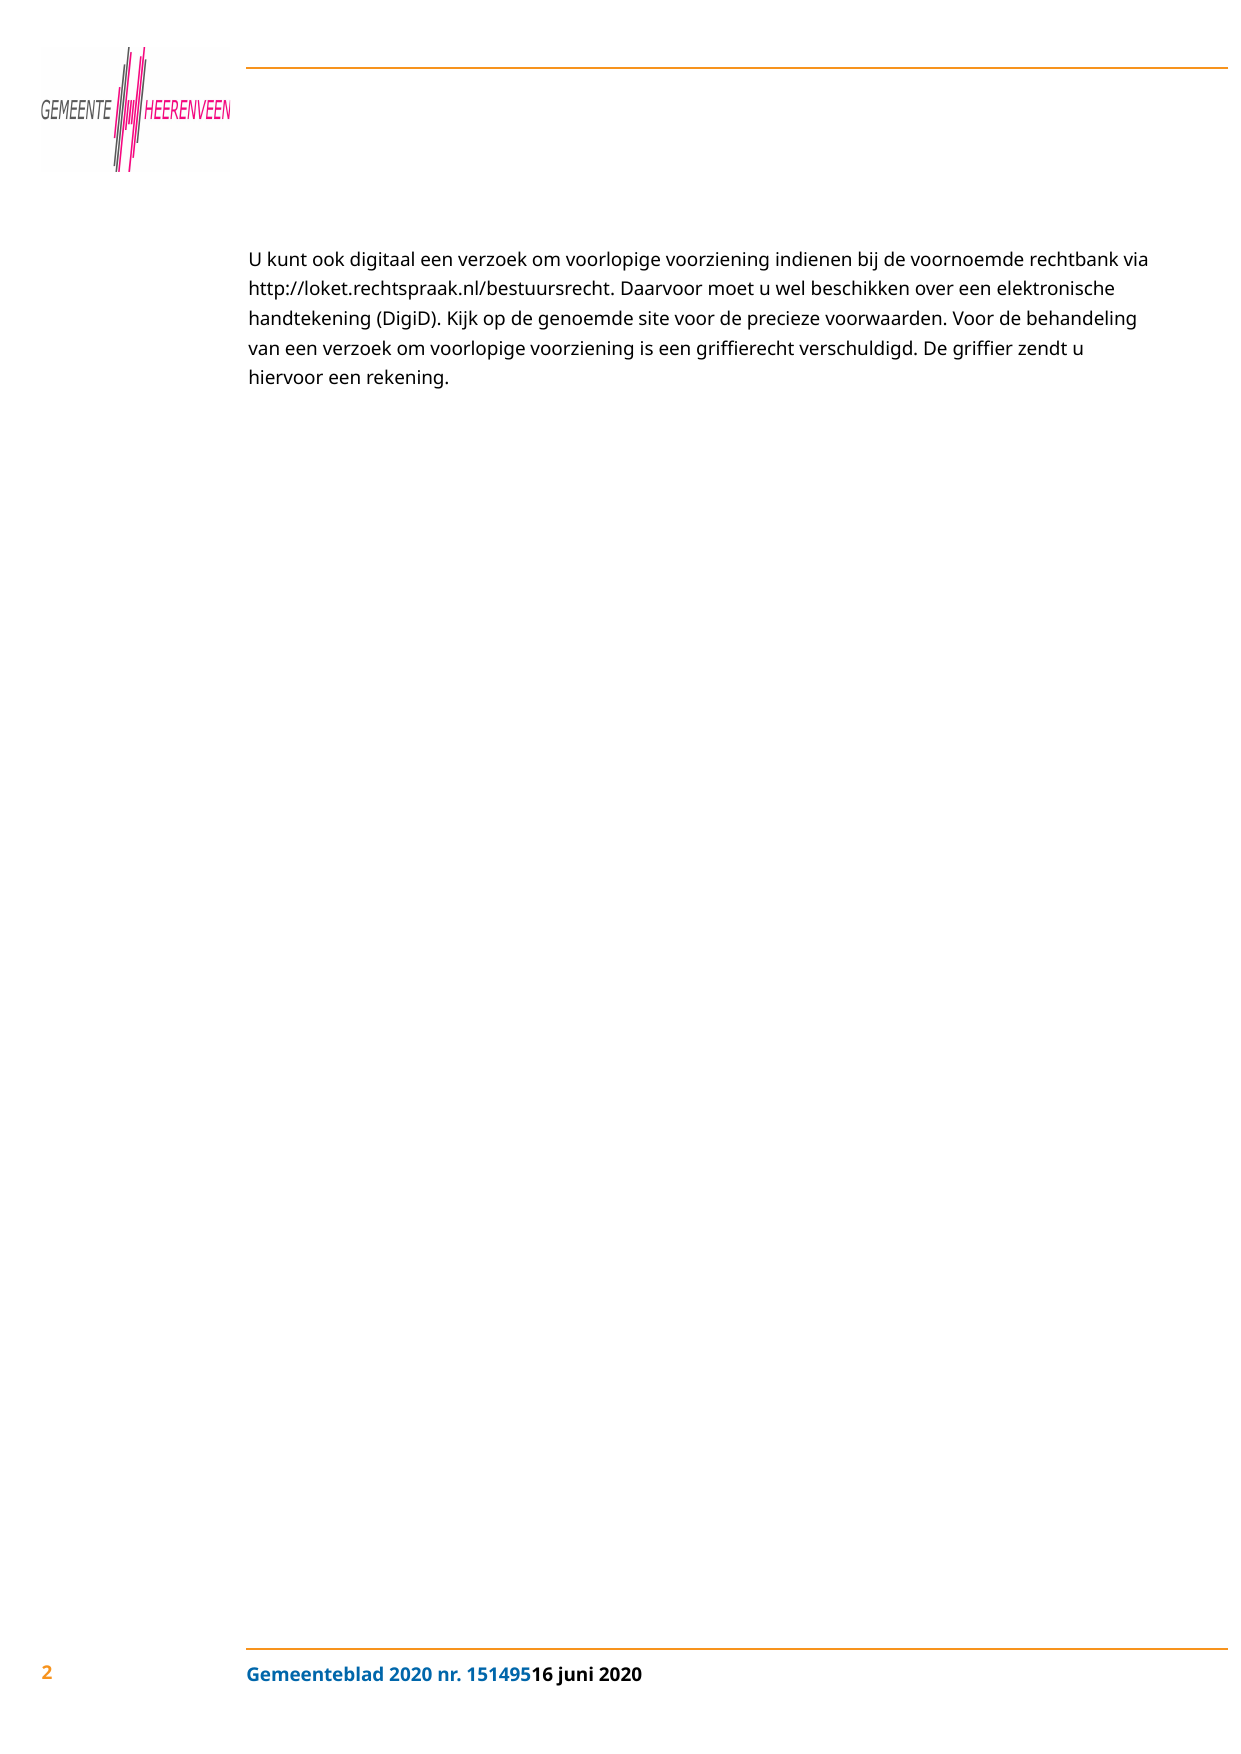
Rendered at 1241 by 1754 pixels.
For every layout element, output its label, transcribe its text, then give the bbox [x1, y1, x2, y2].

picture [41, 47, 231, 172]
text U kunt ook digitaal een verzoek om voorlopige voorziening indienen bij de voornoemde rechtbank via http://loket.rechtspraak.nl/bestuursrecht. Daarvoor moet u wel beschikken over een elektronische handtekening (DigiD). Kijk op de genoemde site voor de precieze voorwaarden. Voor de behandeling van een verzoek om voorlopige voorziening is een griffierecht verschuldigd. De griffier zendt u hiervoor een rekening. [248, 246, 1152, 390]
